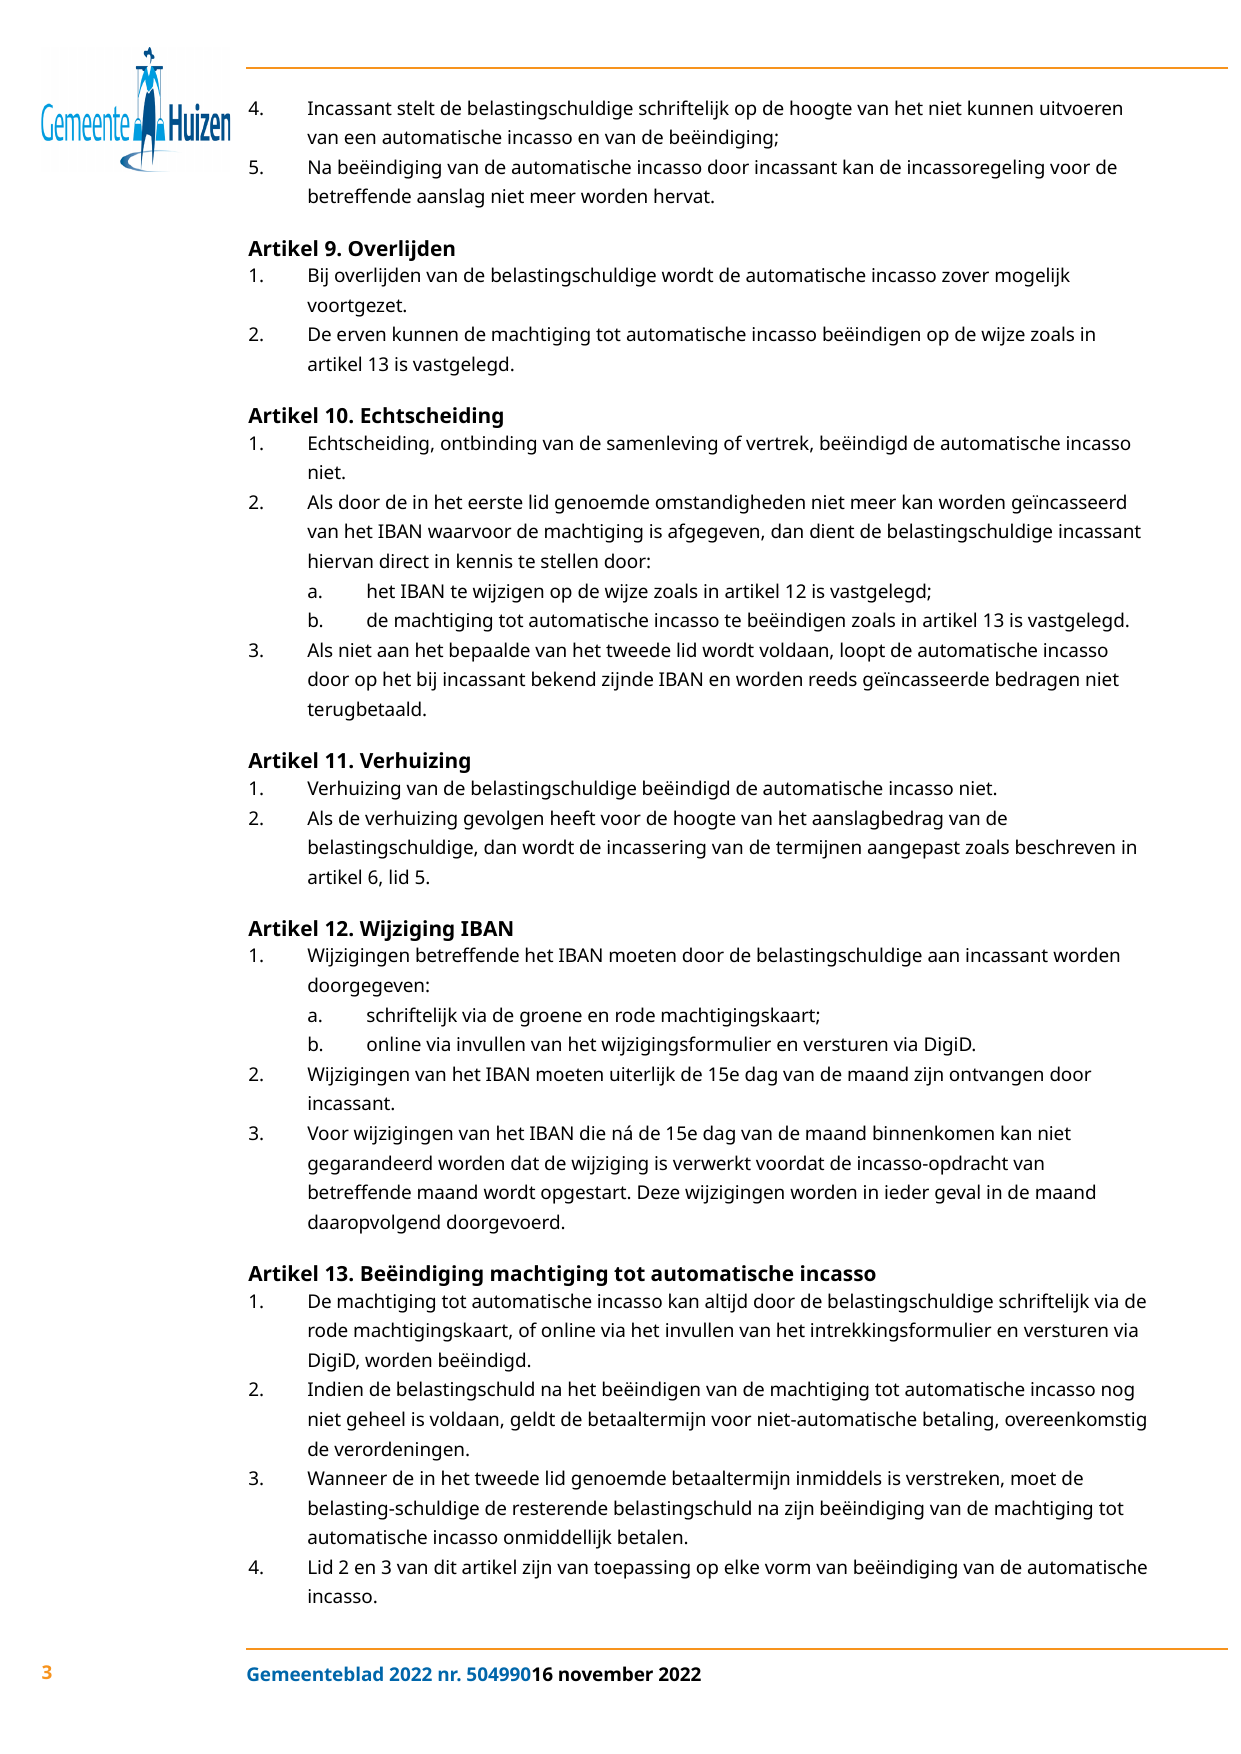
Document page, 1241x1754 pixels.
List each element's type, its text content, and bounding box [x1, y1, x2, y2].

list De erven kunnen de machtiging tot automatische incasso beëindigen op de wijze zoals in artikel 13 is vastgelegd. [248, 322, 1152, 377]
picture [41, 47, 231, 172]
text Artikel 9. Overlijden [248, 234, 1152, 262]
list Bij overlijden van de belastingschuldige wordt de automatische incasso zover mogelijk voortgezet. [248, 262, 1152, 318]
list Incassant stelt de belastingschuldige schriftelijk op de hoogte van het niet kunnen uitvoeren van een automatische incasso en van de beëindiging; [248, 95, 1152, 150]
list Na beëindiging van de automatische incasso door incassant kan de incassoregeling voor de betreffende aanslag niet meer worden hervat. [248, 154, 1152, 209]
list Wanneer de in het tweede lid genoemde betaaltermijn inmiddels is verstreken, moet de belasting-schuldige de resterende belastingschuld na zijn beëindiging van de machtiging tot automatische incasso onmiddellijk betalen. [248, 1465, 1152, 1550]
text Artikel 11. Verhuizing [248, 747, 1152, 775]
list Wijzigingen betreffende het IBAN moeten door de belastingschuldige aan incassant worden doorgegeven: [248, 943, 1152, 998]
list schriftelijk via de groene en rode machtigingskaart; [307, 1002, 1152, 1028]
text Artikel 13. Beëindiging machtiging tot automatische incasso [248, 1259, 1152, 1288]
text Artikel 12. Wijziging IBAN [248, 914, 1152, 943]
list Wijzigingen van het IBAN moeten uiterlijk de 15e dag van de maand zijn ontvangen door incassant. [248, 1061, 1152, 1116]
list Indien de belastingschuld na het beëindigen van de machtiging tot automatische incasso nog niet geheel is voldaan, geldt de betaaltermijn voor niet-automatische betaling, overeenkomstig de verordeningen. [248, 1377, 1152, 1461]
list online via invullen van het wijzigingsformulier en versturen via DigiD. [307, 1031, 1152, 1057]
list Verhuizing van de belastingschuldige beëindigd de automatische incasso niet. [248, 775, 1152, 801]
text Artikel 10. Echtscheiding [248, 402, 1152, 430]
list Als niet aan het bepaalde van het tweede lid wordt voldaan, loopt de automatische incasso door op het bij incassant bekend zijnde IBAN en worden reeds geïncasseerde bedragen niet terugbetaald. [248, 637, 1152, 722]
list het IBAN te wijzigen op de wijze zoals in artikel 12 is vastgelegd; [307, 578, 1152, 604]
list Voor wijzigingen van het IBAN die ná de 15e dag van de maand binnenkomen kan niet gegarandeerd worden dat de wijziging is verwerkt voordat de incasso-opdracht van betreffende maand wordt opgestart. Deze wijzigingen worden in ieder geval in de maand daaropvolgend doorgevoerd. [248, 1120, 1152, 1235]
list Lid 2 en 3 van dit artikel zijn van toepassing op elke vorm van beëindiging van de automatische incasso. [248, 1554, 1152, 1609]
list De machtiging tot automatische incasso kan altijd door de belastingschuldige schriftelijk via de rode machtigingskaart, of online via het invullen van het intrekkingsformulier en versturen via DigiD, worden beëindigd. [248, 1288, 1152, 1373]
list Als door de in het eerste lid genoemde omstandigheden niet meer kan worden geïncasseerd van het IBAN waarvoor de machtiging is afgegeven, dan dient de belastingschuldige incassant hiervan direct in kennis te stellen door: [248, 489, 1152, 574]
list de machtiging tot automatische incasso te beëindigen zoals in artikel 13 is vastgelegd. [307, 607, 1152, 633]
list Als de verhuizing gevolgen heeft voor de hoogte van het aanslagbedrag van de belastingschuldige, dan wordt de incassering van de termijnen aangepast zoals beschreven in artikel 6, lid 5. [248, 805, 1152, 889]
list Echtscheiding, ontbinding van de samenleving of vertrek, beëindigd de automatische incasso niet. [248, 430, 1152, 485]
